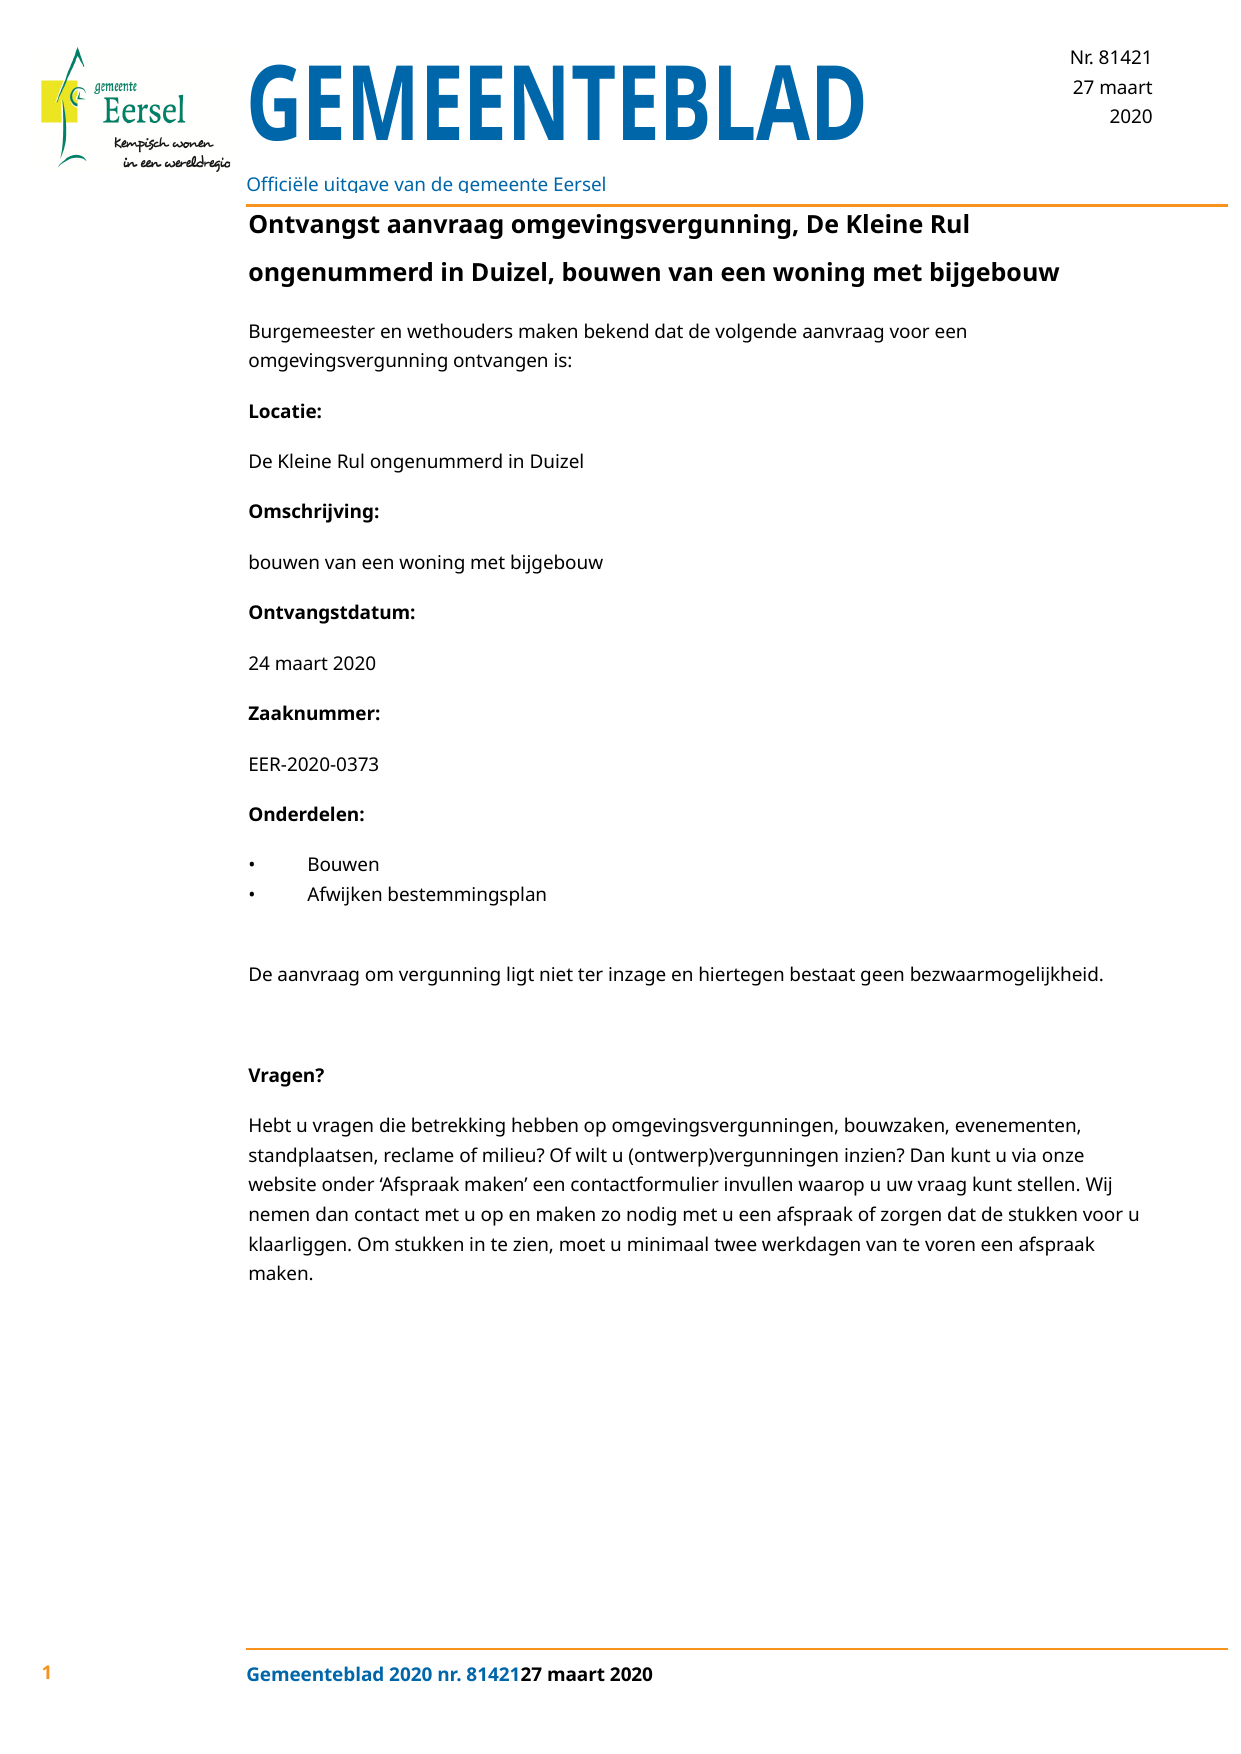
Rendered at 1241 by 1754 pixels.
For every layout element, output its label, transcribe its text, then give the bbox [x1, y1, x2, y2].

text De aanvraag om vergunning ligt niet ter inzage en hiertegen bestaat geen bezwaarmogelijkheid. [248, 961, 1152, 987]
text Ontvangstdatum: [248, 599, 1152, 625]
text Vragen? [248, 1062, 1152, 1088]
text Burgemeester en wethouders maken bekend dat de volgende aanvraag voor een omgevingsvergunning ontvangen is: [248, 318, 1152, 373]
text Zaaknummer: [248, 700, 1152, 726]
text De Kleine Rul ongenummerd in Duizel [248, 448, 1152, 474]
text EER-2020-0373 [248, 751, 1152, 777]
list Bouwen [248, 852, 1152, 877]
picture [41, 47, 231, 172]
text bouwen van een woning met bijgebouw [248, 549, 1152, 575]
list Afwijken bestemmingsplan [248, 881, 1152, 907]
text Ontvangst aanvraag omgevingsvergunning, De Kleine Rul ongenummerd in Duizel, bouwen van een woning met bijgebouw [248, 207, 1152, 288]
text Hebt u vragen die betrekking hebben op omgevingsvergunningen, bouwzaken, evenementen, standplaatsen, reclame of milieu? Of wilt u (ontwerp)vergunningen inzien? Dan kunt u via onze website onder ‘Afspraak maken’ een contactformulier invullen waarop u uw vraag kunt stellen. Wij nemen dan contact met u op en maken zo nodig met u een afspraak of zorgen dat de stukken voor u klaarliggen. Om stukken in te zien, moet u minimaal twee werkdagen van te voren een afspraak maken. [248, 1112, 1152, 1286]
text Locatie: [248, 398, 1152, 424]
text 24 maart 2020 [248, 650, 1152, 676]
text Onderdelen: [248, 801, 1152, 827]
text Omschrijving: [248, 499, 1152, 524]
